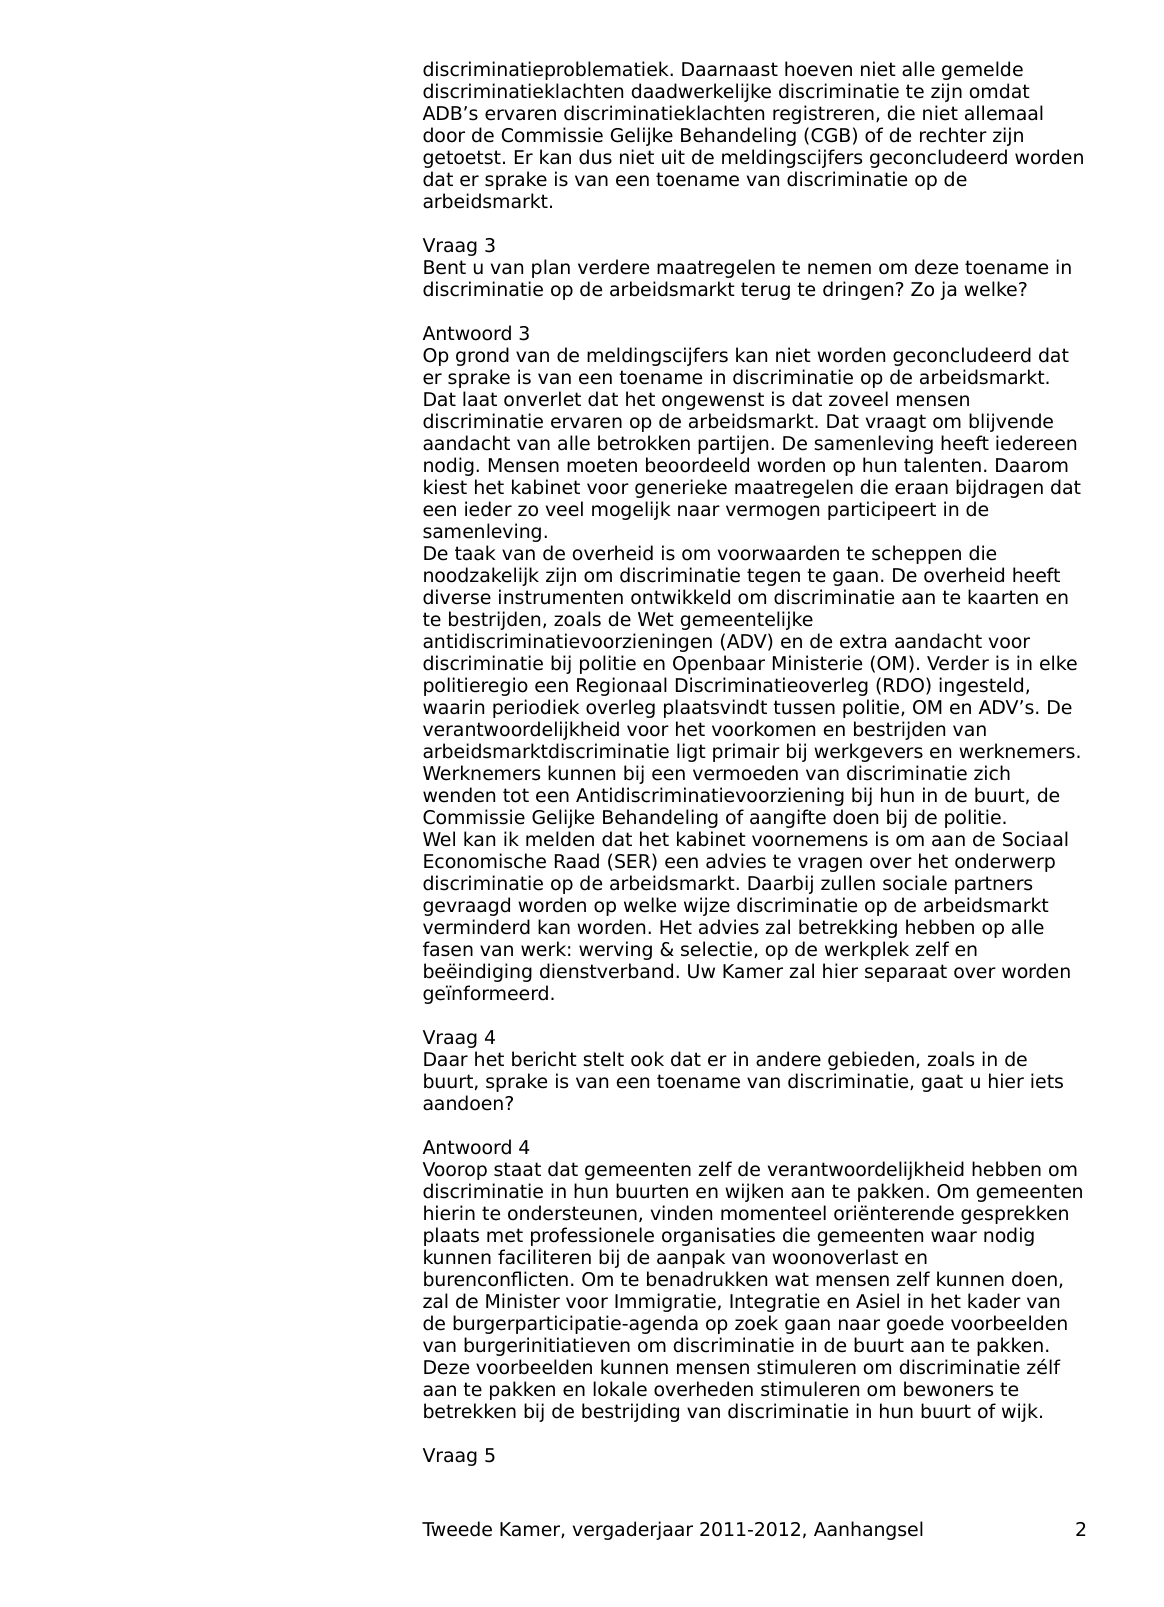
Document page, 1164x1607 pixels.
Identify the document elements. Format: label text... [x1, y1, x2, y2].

text Antwoord 4 [422, 1137, 1087, 1159]
text Voorop staat dat gemeenten zelf de verantwoordelijkheid hebben om discriminatie in hun buurten en wijken aan te pakken. Om gemeenten hierin te ondersteunen, vinden momenteel oriënterende gesprekken plaats met professionele organisaties die gemeenten waar nodig kunnen faciliteren bij de aanpak van woonoverlast en burenconflicten. Om te benadrukken wat mensen zelf kunnen doen, zal de Minister voor Immigratie, Integratie en Asiel in het kader van de burgerparticipatie-agenda op zoek gaan naar goede voorbeelden van burgerinitiatieven om discriminatie in de buurt aan te pakken. Deze voorbeelden kunnen mensen stimuleren om discriminatie zélf aan te pakken en lokale overheden stimuleren om bewoners te betrekken bij de bestrijding van discriminatie in hun buurt of wijk. [422, 1159, 1087, 1423]
text Daar het bericht stelt ook dat er in andere gebieden, zoals in de buurt, sprake is van een toename van discriminatie, gaat u hier iets aandoen? [422, 1049, 1087, 1115]
text Bent u van plan verdere maatregelen te nemen om deze toename in discriminatie op de arbeidsmarkt terug te dringen? Zo ja welke? [422, 257, 1087, 301]
text Op grond van de meldingscijfers kan niet worden geconcludeerd dat er sprake is van een toename in discriminatie op de arbeidsmarkt. Dat laat onverlet dat het ongewenst is dat zoveel mensen discriminatie ervaren op de arbeidsmarkt. Dat vraagt om blijvende aandacht van alle betrokken partijen. De samenleving heeft iedereen nodig. Mensen moeten beoordeeld worden op hun talenten. Daarom kiest het kabinet voor generieke maatregelen die eraan bijdragen dat een ieder zo veel mogelijk naar vermogen participeert in de samenleving. [422, 345, 1087, 543]
text Vraag 3 [422, 235, 1087, 257]
text Wel kan ik melden dat het kabinet voornemens is om aan de Sociaal Economische Raad (SER) een advies te vragen over het onderwerp discriminatie op de arbeidsmarkt. Daarbij zullen sociale partners gevraagd worden op welke wijze discriminatie op de arbeidsmarkt verminderd kan worden. Het advies zal betrekking hebben op alle fasen van werk: werving & selectie, op de werkplek zelf en beëindiging dienstverband. Uw Kamer zal hier separaat over worden geïnformeerd. [422, 829, 1087, 1004]
text Antwoord 3 [422, 323, 1087, 345]
text De taak van de overheid is om voorwaarden te scheppen die noodzakelijk zijn om discriminatie tegen te gaan. De overheid heeft diverse instrumenten ontwikkeld om discriminatie aan te kaarten en te bestrijden, zoals de Wet gemeentelijke antidiscriminatievoorzieningen (ADV) en de extra aandacht voor discriminatie bij politie en Openbaar Ministerie (OM). Verder is in elke politieregio een Regionaal Discriminatieoverleg (RDO) ingesteld, waarin periodiek overleg plaatsvindt tussen politie, OM en ADV’s. De verantwoordelijkheid voor het voorkomen en bestrijden van arbeidsmarktdiscriminatie ligt primair bij werkgevers en werknemers. Werknemers kunnen bij een vermoeden van discriminatie zich wenden tot een Antidiscriminatievoorziening bij hun in de buurt, de Commissie Gelijke Behandeling of aangifte doen bij de politie. [422, 543, 1087, 829]
text Vraag 4 [422, 1027, 1087, 1049]
text Vraag 5 [422, 1445, 1087, 1467]
text discriminatieproblematiek. Daarnaast hoeven niet alle gemelde discriminatieklachten daadwerkelijke discriminatie te zijn omdat ADB’s ervaren discriminatieklachten registreren, die niet allemaal door de Commissie Gelijke Behandeling (CGB) of de rechter zijn getoetst. Er kan dus niet uit de meldingscijfers geconcludeerd worden dat er sprake is van een toename van discriminatie op de arbeidsmarkt. [422, 59, 1087, 213]
